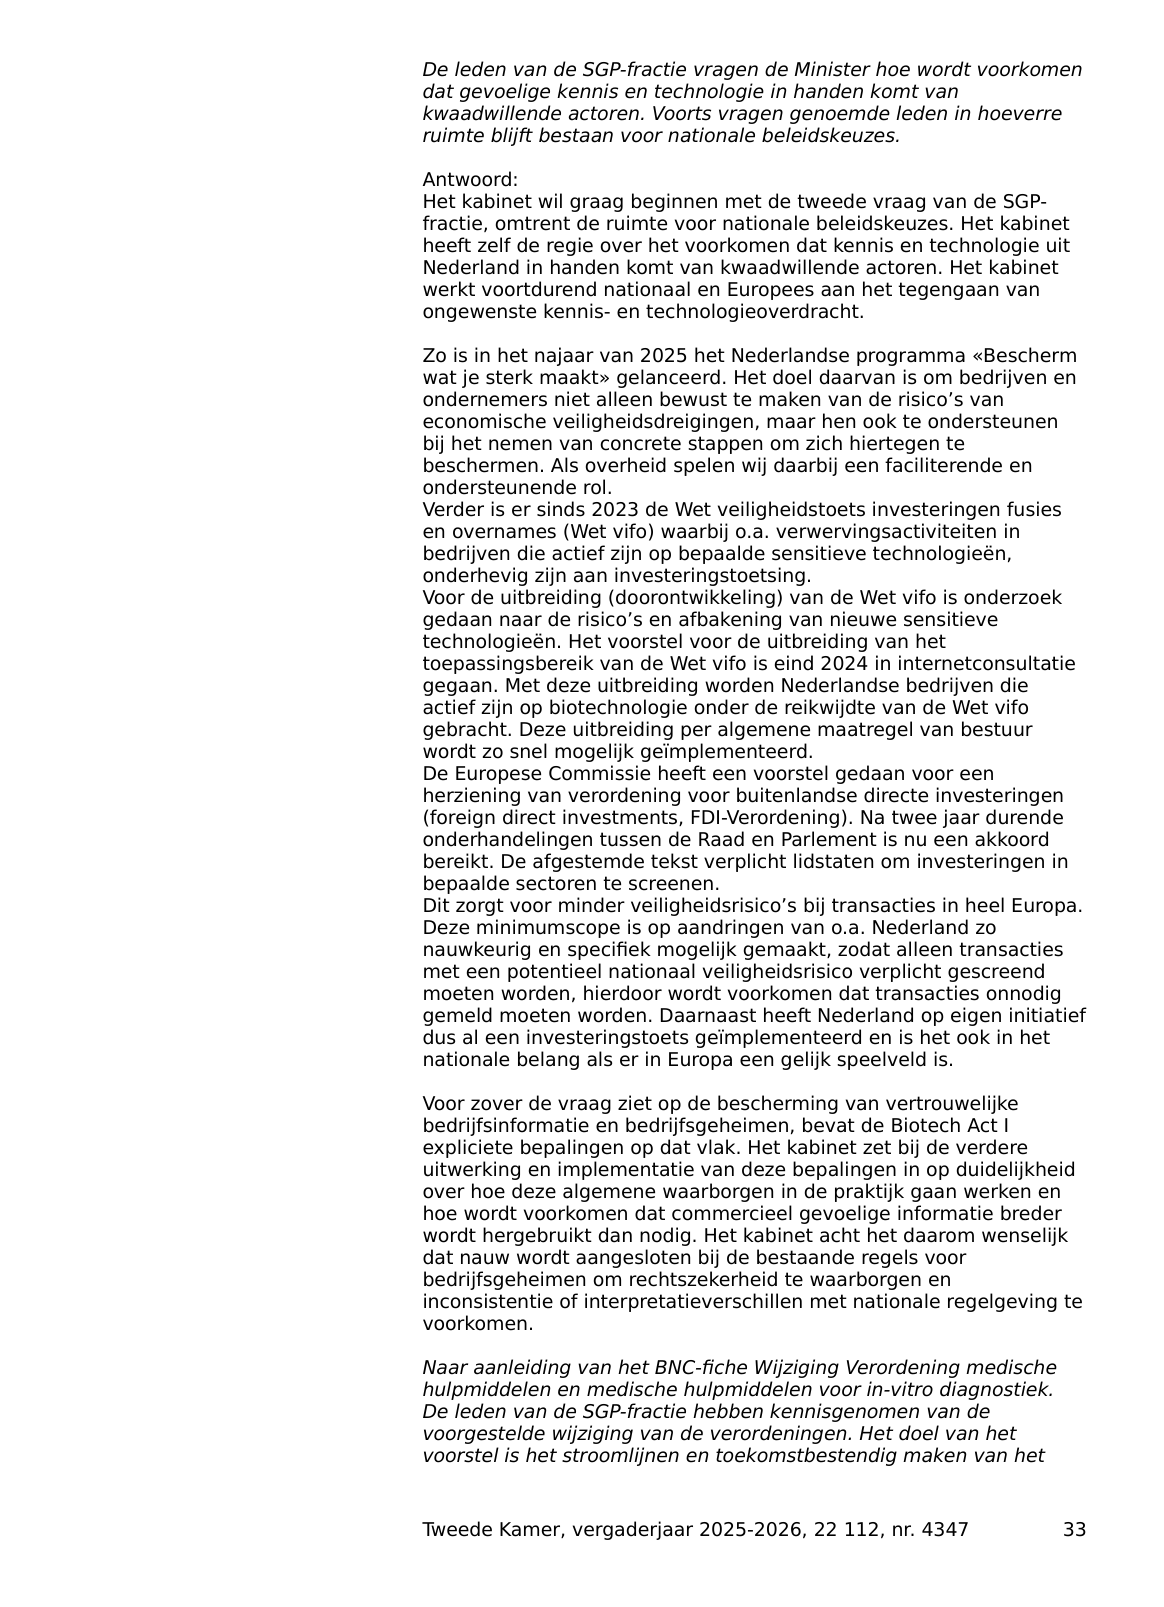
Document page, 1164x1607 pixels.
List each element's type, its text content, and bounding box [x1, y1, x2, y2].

text Zo is in het najaar van 2025 het Nederlandse programma «Bescherm wat je sterk maakt» gelanceerd. Het doel daarvan is om bedrijven en ondernemers niet alleen bewust te maken van de risico’s van economische veiligheidsdreigingen, maar hen ook te ondersteunen bij het nemen van concrete stappen om zich hiertegen te beschermen. Als overheid spelen wij daarbij een faciliterende en ondersteunende rol. [422, 345, 1087, 499]
text Voor de uitbreiding (doorontwikkeling) van de Wet vifo is onderzoek gedaan naar de risico’s en afbakening van nieuwe sensitieve technologieën. Het voorstel voor de uitbreiding van het toepassingsbereik van de Wet vifo is eind 2024 in internetconsultatie gegaan. Met deze uitbreiding worden Nederlandse bedrijven die actief zijn op biotechnologie onder de reikwijdte van de Wet vifo gebracht. Deze uitbreiding per algemene maatregel van bestuur wordt zo snel mogelijk geïmplementeerd. [422, 587, 1087, 763]
text Voor zover de vraag ziet op de bescherming van vertrouwelijke bedrijfsinformatie en bedrijfsgeheimen, bevat de Biotech Act I expliciete bepalingen op dat vlak. Het kabinet zet bij de verdere uitwerking en implementatie van deze bepalingen in op duidelijkheid over hoe deze algemene waarborgen in de praktijk gaan werken en hoe wordt voorkomen dat commercieel gevoelige informatie breder wordt hergebruikt dan nodig. Het kabinet acht het daarom wenselijk dat nauw wordt aangesloten bij de bestaande regels voor bedrijfsgeheimen om rechtszekerheid te waarborgen en inconsistentie of interpretatieverschillen met nationale regelgeving te voorkomen. [422, 1093, 1087, 1334]
text Naar aanleiding van het BNC-fiche Wijziging Verordening medische hulpmiddelen en medische hulpmiddelen voor in-vitro diagnostiek. De leden van de SGP-fractie hebben kennisgenomen van de voorgestelde wijziging van de verordeningen. Het doel van het voorstel is het stroomlijnen en toekomstbestendig maken van het [422, 1357, 1087, 1467]
text Verder is er sinds 2023 de Wet veiligheidstoets investeringen fusies en overnames (Wet vifo) waarbij o.a. verwervingsactiviteiten in bedrijven die actief zijn op bepaalde sensitieve technologieën, onderhevig zijn aan investeringstoetsing. [422, 499, 1087, 587]
text Het kabinet wil graag beginnen met de tweede vraag van de SGP-fractie, omtrent de ruimte voor nationale beleidskeuzes. Het kabinet heeft zelf de regie over het voorkomen dat kennis en technologie uit Nederland in handen komt van kwaadwillende actoren. Het kabinet werkt voortdurend nationaal en Europees aan het tegengaan van ongewenste kennis- en technologieoverdracht. [422, 191, 1087, 323]
text Antwoord: [422, 169, 1087, 191]
text De leden van de SGP-fractie vragen de Minister hoe wordt voorkomen dat gevoelige kennis en technologie in handen komt van kwaadwillende actoren. Voorts vragen genoemde leden in hoeverre ruimte blijft bestaan voor nationale beleidskeuzes. [422, 59, 1087, 147]
text Dit zorgt voor minder veiligheidsrisico’s bij transacties in heel Europa. Deze minimumscope is op aandringen van o.a. Nederland zo nauwkeurig en specifiek mogelijk gemaakt, zodat alleen transacties met een potentieel nationaal veiligheidsrisico verplicht gescreend moeten worden, hierdoor wordt voorkomen dat transacties onnodig gemeld moeten worden. Daarnaast heeft Nederland op eigen initiatief dus al een investeringstoets geïmplementeerd en is het ook in het nationale belang als er in Europa een gelijk speelveld is. [422, 895, 1087, 1071]
text De Europese Commissie heeft een voorstel gedaan voor een herziening van verordening voor buitenlandse directe investeringen (foreign direct investments, FDI-Verordening). Na twee jaar durende onderhandelingen tussen de Raad en Parlement is nu een akkoord bereikt. De afgestemde tekst verplicht lidstaten om investeringen in bepaalde sectoren te screenen. [422, 763, 1087, 895]
